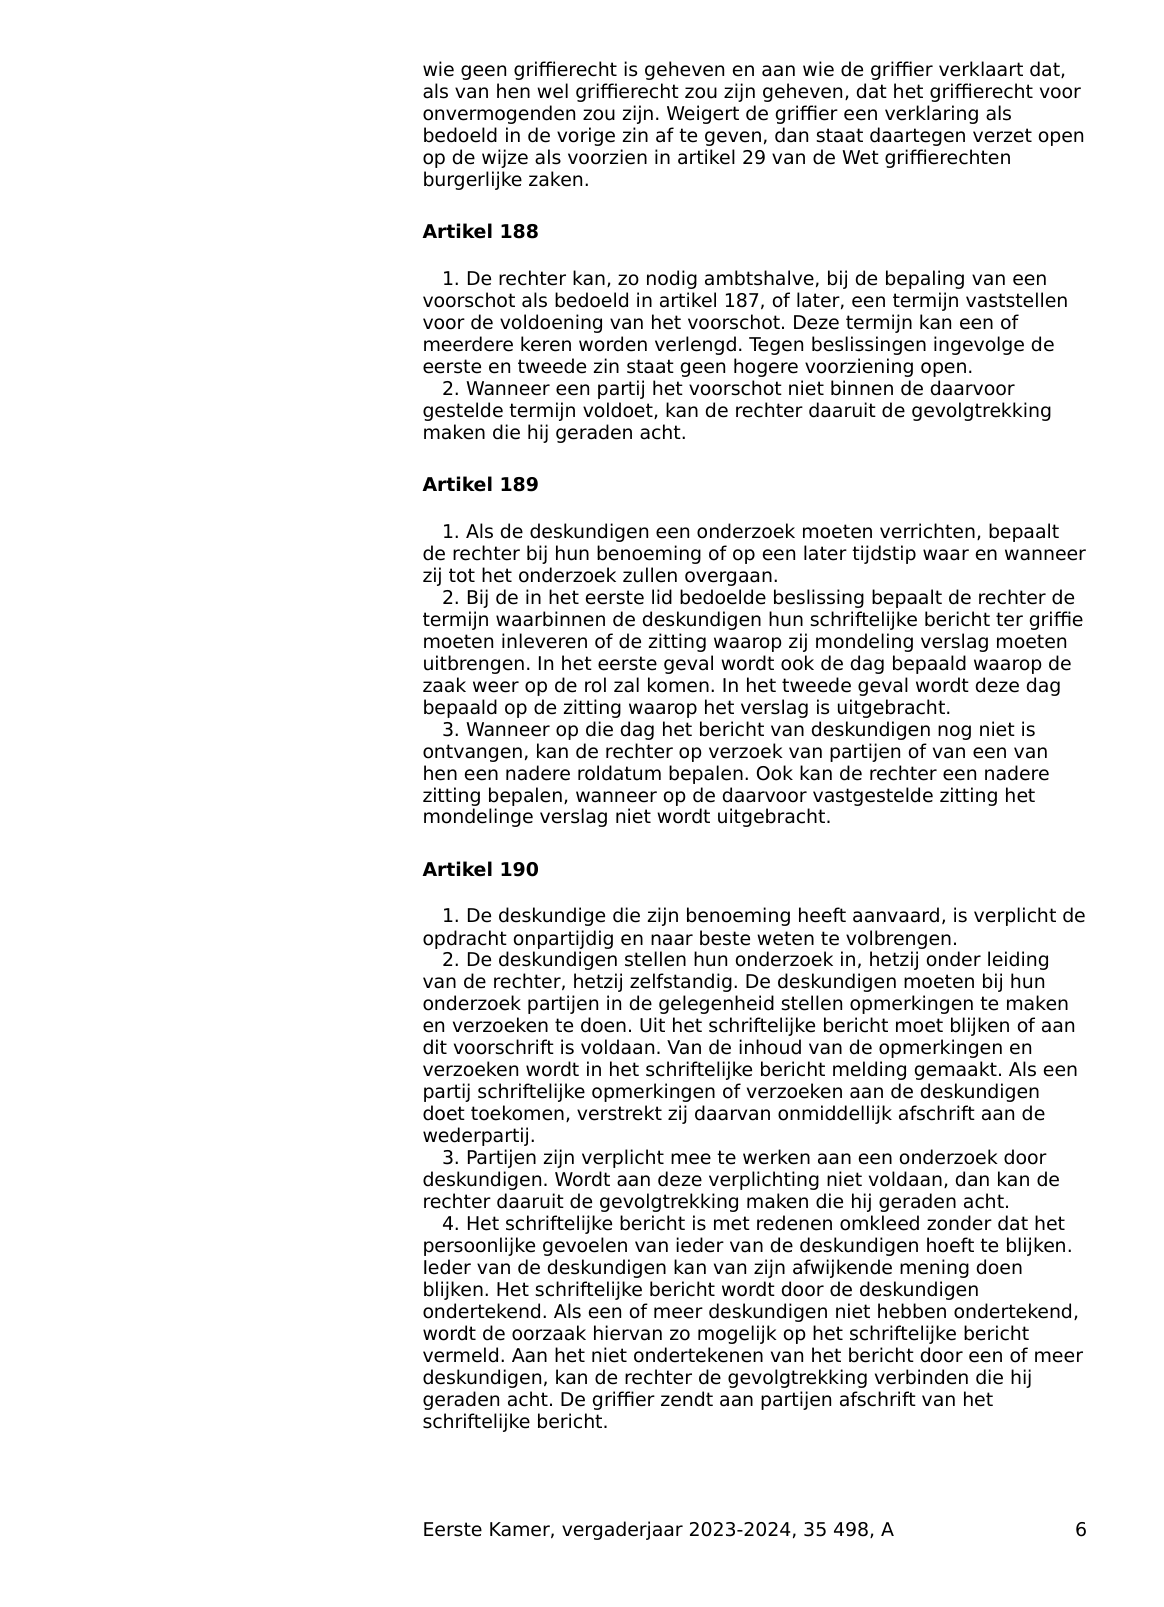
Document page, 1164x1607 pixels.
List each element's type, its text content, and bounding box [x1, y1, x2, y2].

text 2. Wanneer een partij het voorschot niet binnen de daarvoor gestelde termijn voldoet, kan de rechter daaruit de gevolgtrekking maken die hij geraden acht. [422, 378, 1087, 444]
text 4. Het schriftelijke bericht is met redenen omkleed zonder dat het persoonlijke gevoelen van ieder van de deskundigen hoeft te blijken. Ieder van de deskundigen kan van zijn afwijkende mening doen blijken. Het schriftelijke bericht wordt door de deskundigen ondertekend. Als een of meer deskundigen niet hebben ondertekend, wordt de oorzaak hiervan zo mogelijk op het schriftelijke bericht vermeld. Aan het niet ondertekenen van het bericht door een of meer deskundigen, kan de rechter de gevolgtrekking verbinden die hij geraden acht. De griffier zendt aan partijen afschrift van het schriftelijke bericht. [422, 1213, 1087, 1433]
text 2. Bij de in het eerste lid bedoelde beslissing bepaalt de rechter de termijn waarbinnen de deskundigen hun schriftelijke bericht ter griffie moeten inleveren of de zitting waarop zij mondeling verslag moeten uitbrengen. In het eerste geval wordt ook de dag bepaald waarop de zaak weer op de rol zal komen. In het tweede geval wordt deze dag bepaald op de zitting waarop het verslag is uitgebracht. [422, 587, 1087, 718]
subtitle Artikel 189 [422, 474, 1087, 496]
text 3. Partijen zijn verplicht mee te werken aan een onderzoek door deskundigen. Wordt aan deze verplichting niet voldaan, dan kan de rechter daaruit de gevolgtrekking maken die hij geraden acht. [422, 1147, 1087, 1213]
text 3. Wanneer op die dag het bericht van deskundigen nog niet is ontvangen, kan de rechter op verzoek van partijen of van een van hen een nadere roldatum bepalen. Ook kan de rechter een nadere zitting bepalen, wanneer op de daarvoor vastgestelde zitting het mondelinge verslag niet wordt uitgebracht. [422, 718, 1087, 828]
text wie geen griffierecht is geheven en aan wie de griffier verklaart dat, als van hen wel griffierecht zou zijn geheven, dat het griffierecht voor onvermogenden zou zijn. Weigert de griffier een verklaring als bedoeld in de vorige zin af te geven, dan staat daartegen verzet open op de wijze als voorzien in artikel 29 van de Wet griffierechten burgerlijke zaken. [422, 59, 1087, 191]
text 1. Als de deskundigen een onderzoek moeten verrichten, bepaalt de rechter bij hun benoeming of op een later tijdstip waar en wanneer zij tot het onderzoek zullen overgaan. [422, 521, 1087, 587]
text 1. De rechter kan, zo nodig ambtshalve, bij de bepaling van een voorschot als bedoeld in artikel 187, of later, een termijn vaststellen voor de voldoening van het voorschot. Deze termijn kan een of meerdere keren worden verlengd. Tegen beslissingen ingevolge de eerste en tweede zin staat geen hogere voorziening open. [422, 268, 1087, 378]
text 2. De deskundigen stellen hun onderzoek in, hetzij onder leiding van de rechter, hetzij zelfstandig. De deskundigen moeten bij hun onderzoek partijen in de gelegenheid stellen opmerkingen te maken en verzoeken te doen. Uit het schriftelijke bericht moet blijken of aan dit voorschrift is voldaan. Van de inhoud van de opmerkingen en verzoeken wordt in het schriftelijke bericht melding gemaakt. Als een partij schriftelijke opmerkingen of verzoeken aan de deskundigen doet toekomen, verstrekt zij daarvan onmiddellijk afschrift aan de wederpartij. [422, 949, 1087, 1147]
subtitle Artikel 188 [422, 221, 1087, 243]
subtitle Artikel 190 [422, 858, 1087, 880]
text 1. De deskundige die zijn benoeming heeft aanvaard, is verplicht de opdracht onpartijdig en naar beste weten te volbrengen. [422, 905, 1087, 949]
